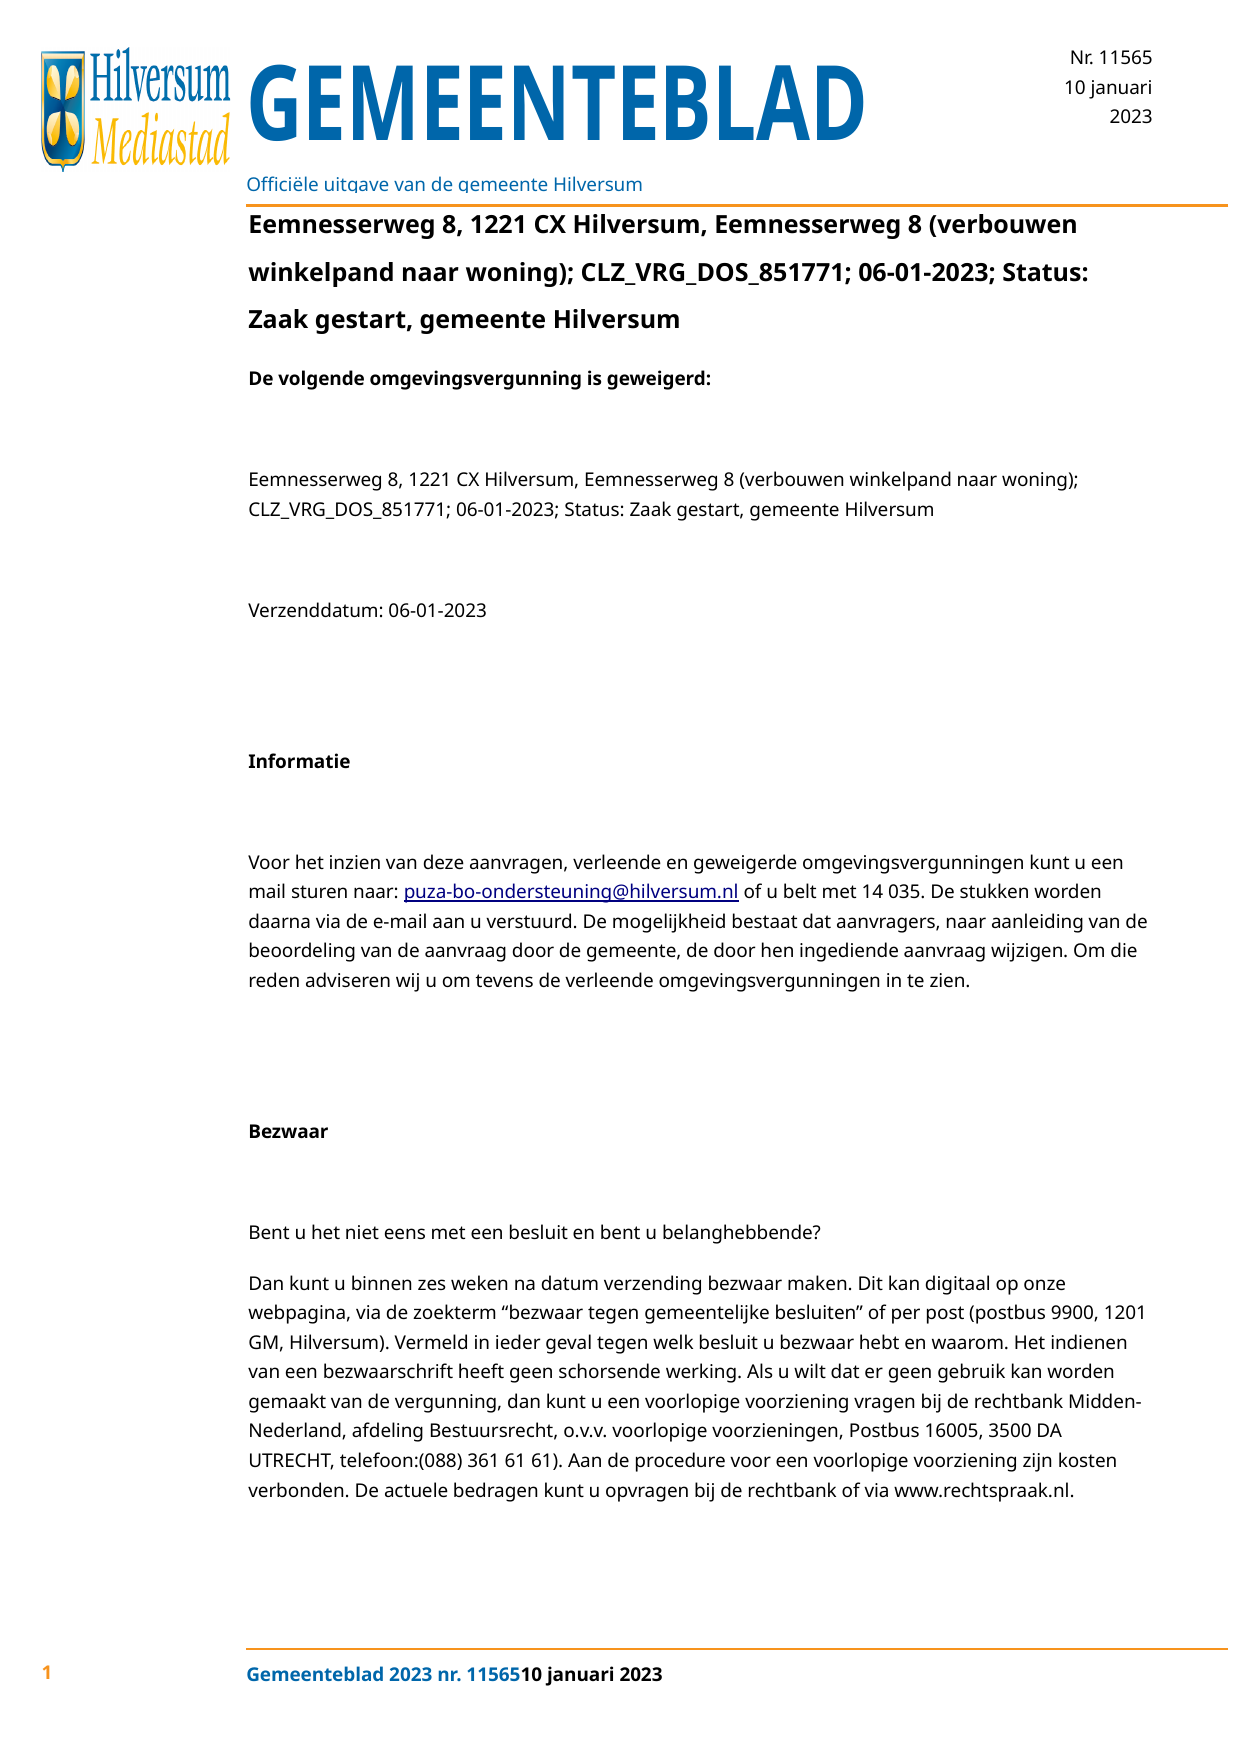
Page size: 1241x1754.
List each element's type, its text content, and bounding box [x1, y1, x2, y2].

text Eemnesserweg 8, 1221 CX Hilversum, Eemnesserweg 8 (verbouwen winkelpand naar woning); CLZ_VRG_DOS_851771; 06-01-2023; Status: Zaak gestart, gemeente Hilversum [248, 466, 1152, 522]
text Bent u het niet eens met een besluit en bent u belanghebbende? [248, 1219, 1152, 1245]
picture [41, 47, 231, 172]
text Eemnesserweg 8, 1221 CX Hilversum, Eemnesserweg 8 (verbouwen winkelpand naar woning); CLZ_VRG_DOS_851771; 06-01-2023; Status: Zaak gestart, gemeente Hilversum [248, 207, 1152, 336]
text Informatie [248, 748, 1152, 774]
text Voor het inzien van deze aanvragen, verleende en geweigerde omgevingsvergunningen kunt u een mail sturen naar: puza-bo-ondersteuning@hilversum.nl of u belt met 14 035. De stukken worden daarna via de e-mail aan u verstuurd. De mogelijkheid bestaat dat aanvragers, naar aanleiding van de beoordeling van de aanvraag door de gemeente, de door hen ingediende aanvraag wijzigen. Om die reden adviseren wij u om tevens de verleende omgevingsvergunningen in te zien. [248, 849, 1152, 993]
text De volgende omgevingsvergunning is geweigerd: [248, 366, 1152, 391]
text Verzenddatum: 06-01-2023 [248, 597, 1152, 622]
text Dan kunt u binnen zes weken na datum verzending bezwaar maken. Dit kan digitaal op onze webpagina, via de zoekterm “bezwaar tegen gemeentelijke besluiten” of per post (postbus 9900, 1201 GM, Hilversum). Vermeld in ieder geval tegen welk besluit u bezwaar hebt en waarom. Het indienen van een bezwaarschrift heeft geen schorsende werking. Als u wilt dat er geen gebruik kan worden gemaakt van de vergunning, dan kunt u een voorlopige voorziening vragen bij de rechtbank Midden-Nederland, afdeling Bestuursrecht, o.v.v. voorlopige voorzieningen, Postbus 16005, 3500 DA UTRECHT, telefoon:(088) 361 61 61). Aan de procedure voor een voorlopige voorziening zijn kosten verbonden. De actuele bedragen kunt u opvragen bij de rechtbank of via www.rechtspraak.nl. [248, 1270, 1152, 1502]
text Bezwaar [248, 1118, 1152, 1144]
